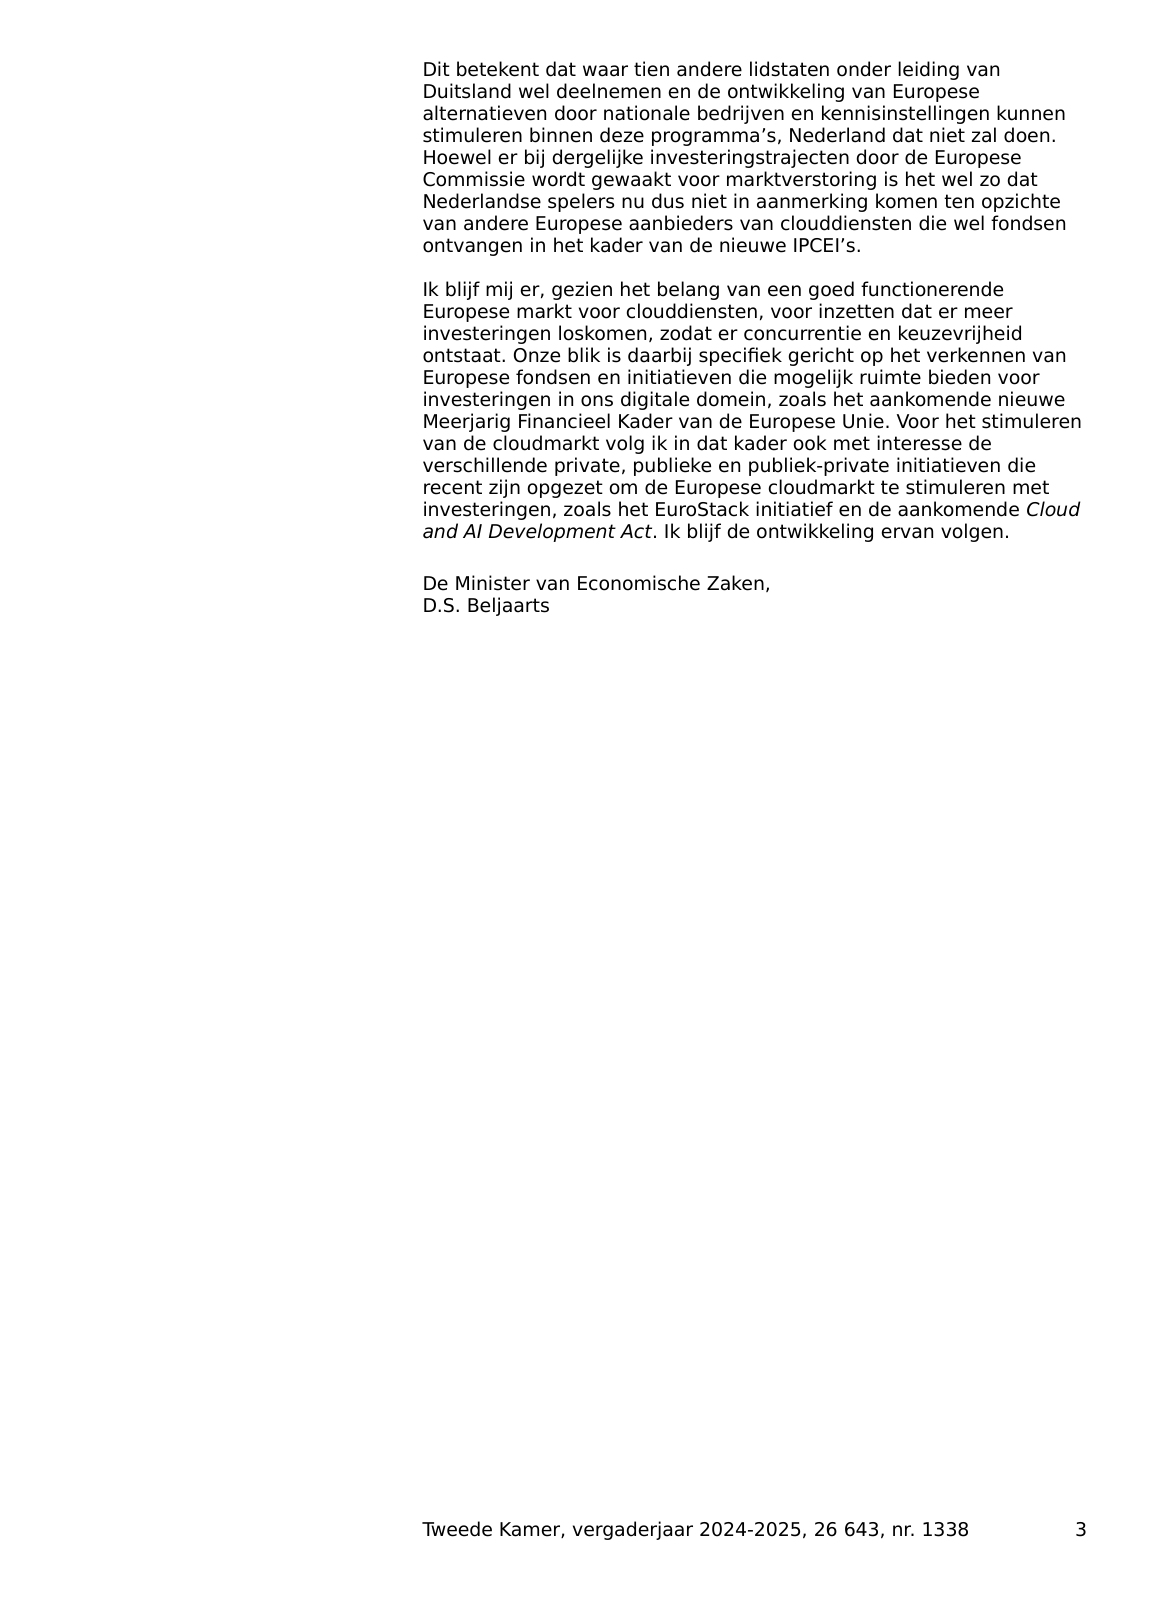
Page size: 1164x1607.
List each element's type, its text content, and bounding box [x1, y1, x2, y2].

text De Minister van Economische Zaken, D.S. Beljaarts [422, 573, 1087, 617]
text Ik blijf mij er, gezien het belang van een goed functionerende Europese markt voor clouddiensten, voor inzetten dat er meer investeringen loskomen, zodat er concurrentie en keuzevrijheid ontstaat. Onze blik is daarbij specifiek gericht op het verkennen van Europese fondsen en initiatieven die mogelijk ruimte bieden voor investeringen in ons digitale domein, zoals het aankomende nieuwe Meerjarig Financieel Kader van de Europese Unie. Voor het stimuleren van de cloudmarkt volg ik in dat kader ook met interesse de verschillende private, publieke en publiek-private initiatieven die recent zijn opgezet om de Europese cloudmarkt te stimuleren met investeringen, zoals het EuroStack initiatief en de aankomende Cloud and AI Development Act. Ik blijf de ontwikkeling ervan volgen. [422, 279, 1087, 543]
text Dit betekent dat waar tien andere lidstaten onder leiding van Duitsland wel deelnemen en de ontwikkeling van Europese alternatieven door nationale bedrijven en kennisinstellingen kunnen stimuleren binnen deze programma’s, Nederland dat niet zal doen. Hoewel er bij dergelijke investeringstrajecten door de Europese Commissie wordt gewaakt voor marktverstoring is het wel zo dat Nederlandse spelers nu dus niet in aanmerking komen ten opzichte van andere Europese aanbieders van clouddiensten die wel fondsen ontvangen in het kader van de nieuwe IPCEI’s. [422, 59, 1087, 257]
